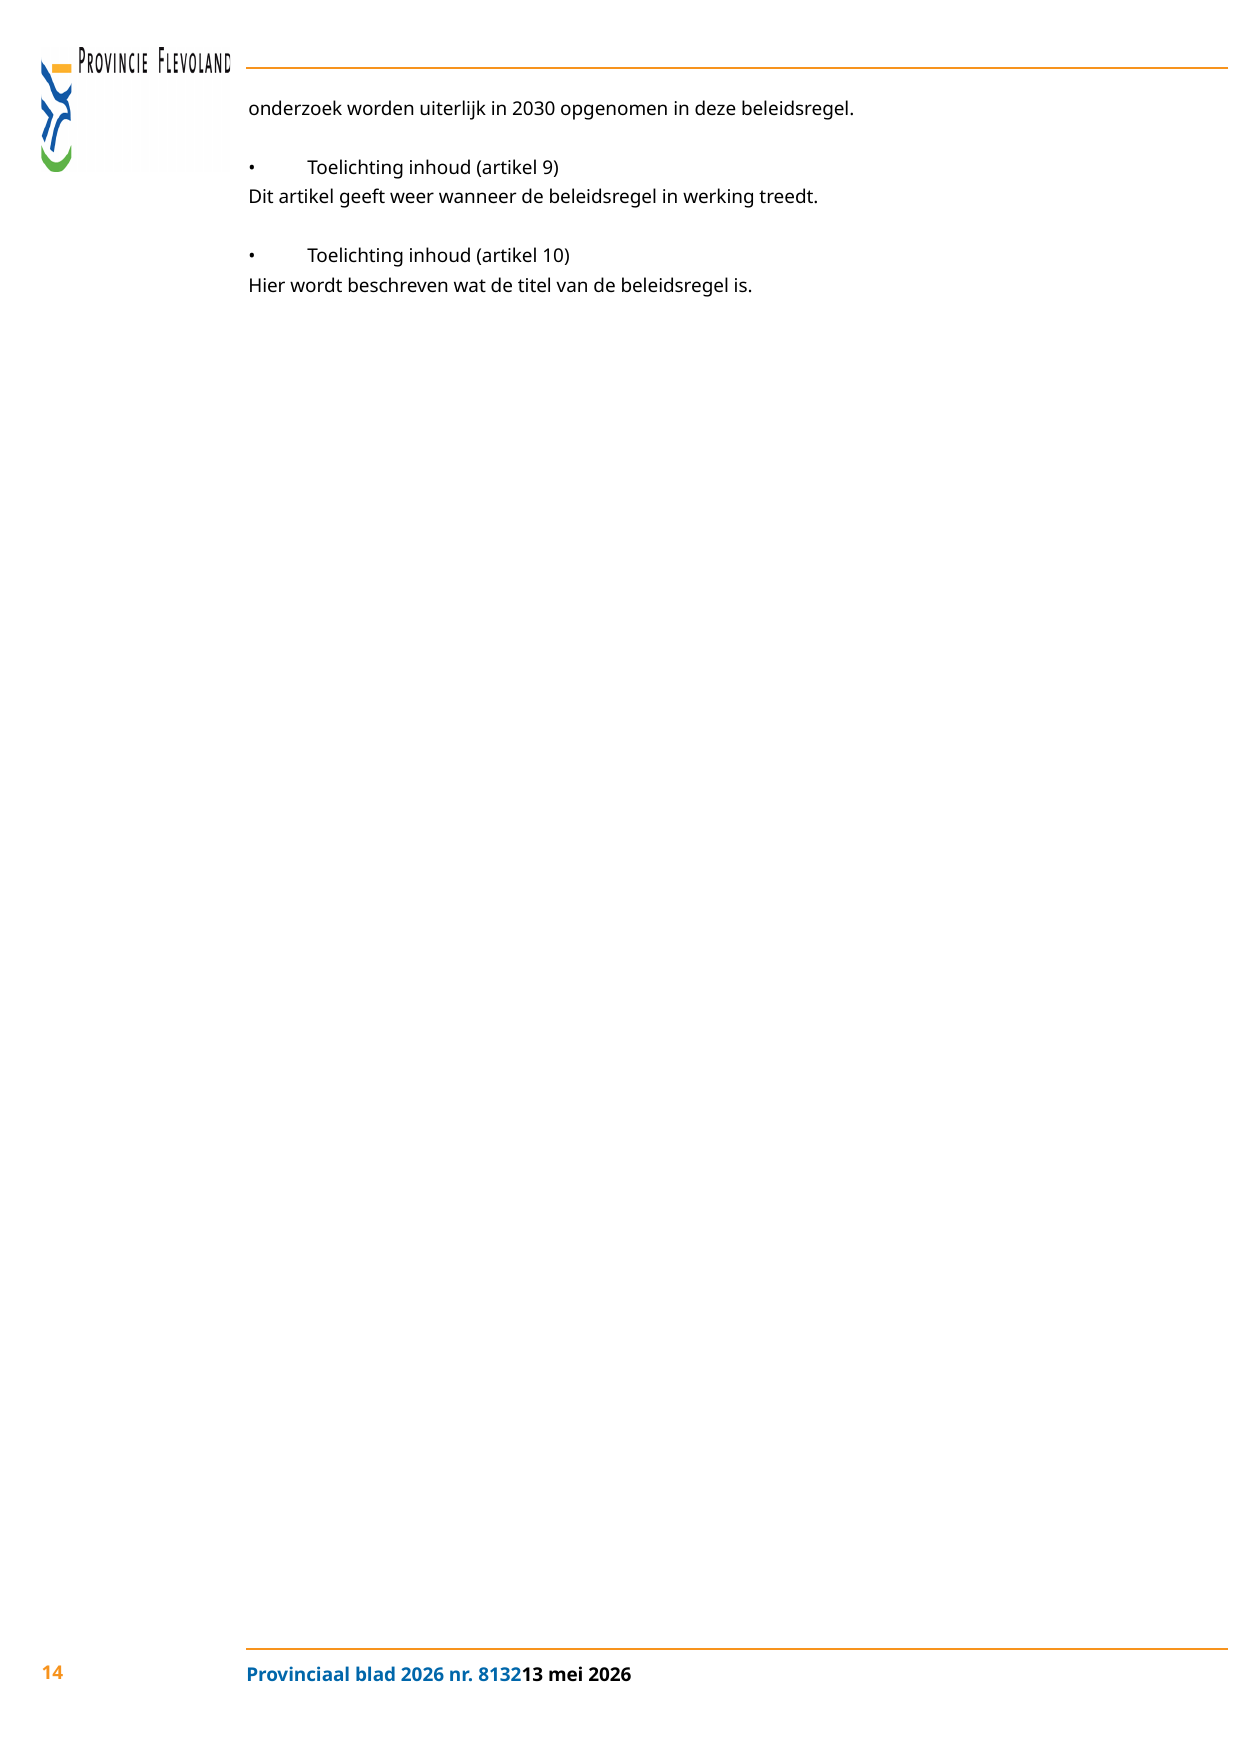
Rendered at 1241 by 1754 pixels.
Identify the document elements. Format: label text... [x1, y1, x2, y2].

list Toelichting inhoud (artikel 9) [248, 154, 1152, 180]
text Dit artikel geeft weer wanneer de beleidsregel in werking treedt. [248, 183, 1152, 209]
list Toelichting inhoud (artikel 10) [248, 243, 1152, 268]
text onderzoek worden uiterlijk in 2030 opgenomen in deze beleidsregel. [248, 95, 1152, 121]
picture [41, 47, 231, 172]
text Hier wordt beschreven wat de titel van de beleidsregel is. [248, 272, 1152, 298]
